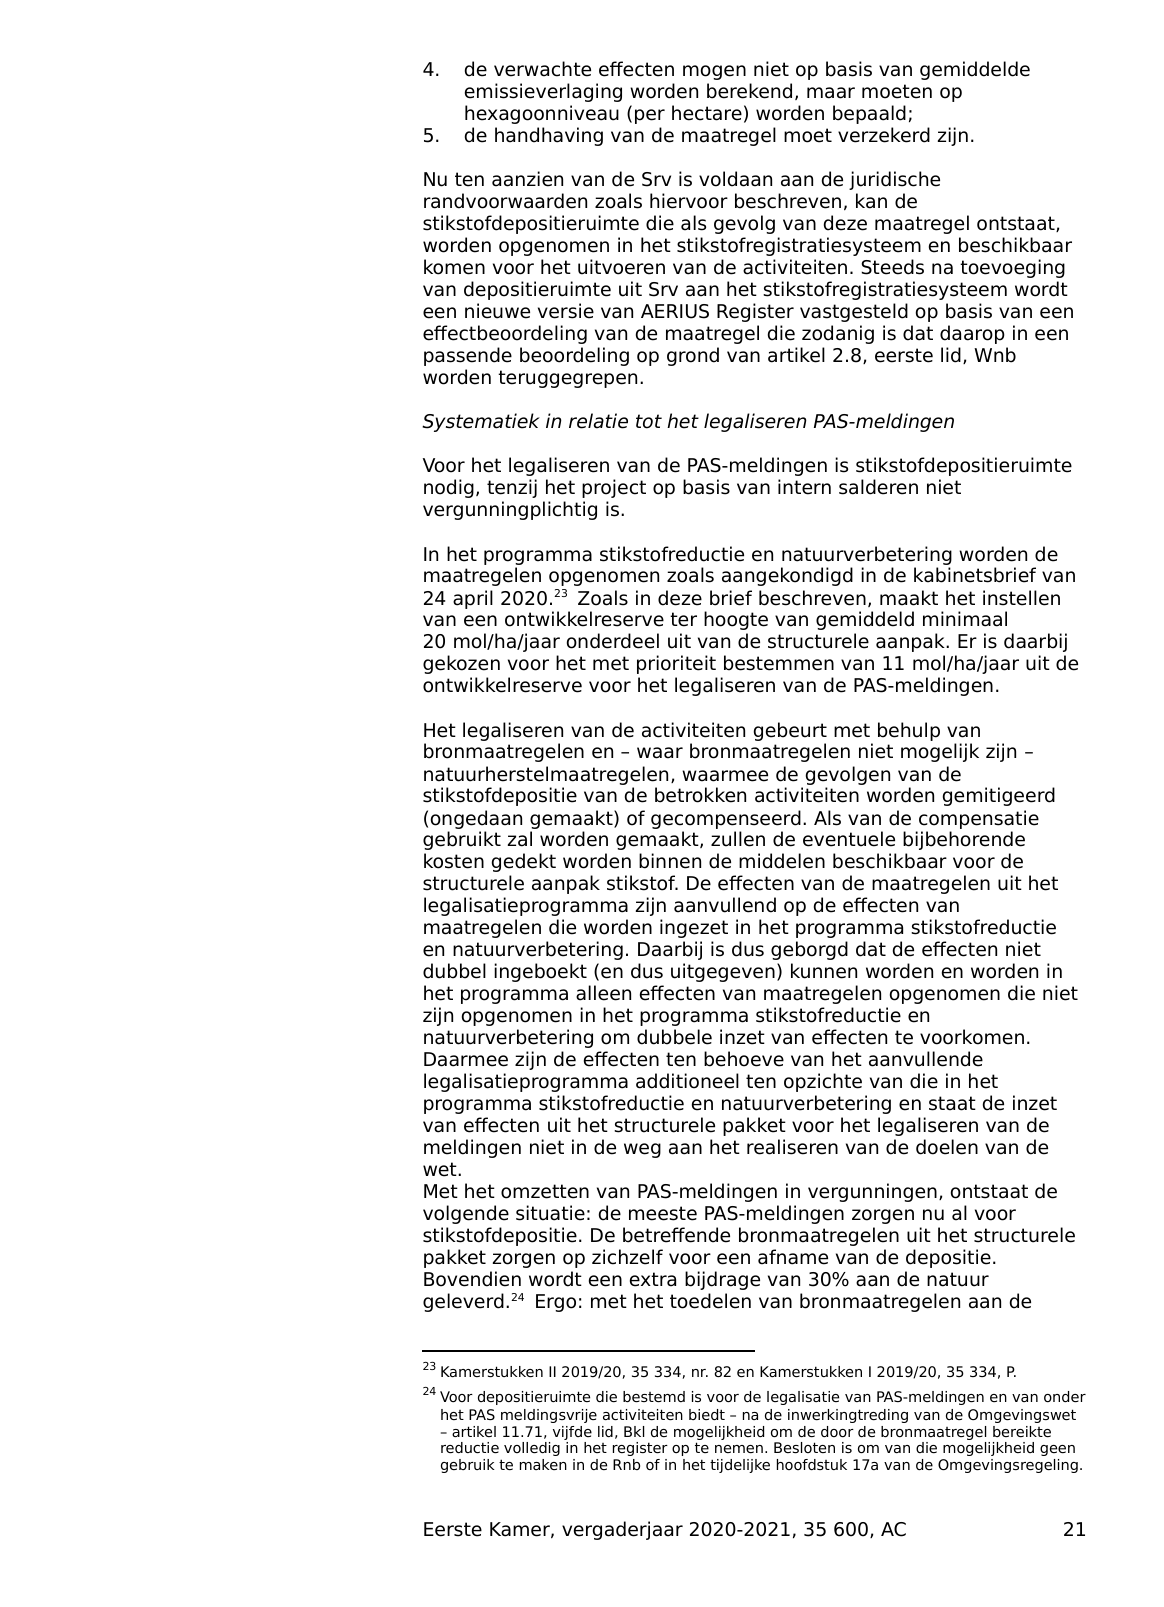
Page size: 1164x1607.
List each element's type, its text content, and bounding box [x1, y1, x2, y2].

text Het legaliseren van de activiteiten gebeurt met behulp van bronmaatregelen en – waar bronmaatregelen niet mogelijk zijn – natuurherstelmaatregelen, waarmee de gevolgen van de stikstofdepositie van de betrokken activiteiten worden gemitigeerd (ongedaan gemaakt) of gecompenseerd. Als van de compensatie gebruikt zal worden gemaakt, zullen de eventuele bijbehorende kosten gedekt worden binnen de middelen beschikbaar voor de structurele aanpak stikstof. De effecten van de maatregelen uit het legalisatieprogramma zijn aanvullend op de effecten van maatregelen die worden ingezet in het programma stikstofreductie en natuurverbetering. Daarbij is dus geborgd dat de effecten niet dubbel ingeboekt (en dus uitgegeven) kunnen worden en worden in het programma alleen effecten van maatregelen opgenomen die niet zijn opgenomen in het programma stikstofreductie en natuurverbetering om dubbele inzet van effecten te voorkomen. Daarmee zijn de effecten ten behoeve van het aanvullende legalisatieprogramma additioneel ten opzichte van die in het programma stikstofreductie en natuurverbetering en staat de inzet van effecten uit het structurele pakket voor het legaliseren van de meldingen niet in de weg aan het realiseren van de doelen van de wet. [422, 719, 1087, 1181]
text Nu ten aanzien van de Srv is voldaan aan de juridische randvoorwaarden zoals hiervoor beschreven, kan de stikstofdepositieruimte die als gevolg van deze maatregel ontstaat, worden opgenomen in het stikstofregistratiesysteem en beschikbaar komen voor het uitvoeren van de activiteiten. Steeds na toevoeging van depositieruimte uit Srv aan het stikstofregistratiesysteem wordt een nieuwe versie van AERIUS Register vastgesteld op basis van een effectbeoordeling van de maatregel die zodanig is dat daarop in een passende beoordeling op grond van artikel 2.8, eerste lid, Wnb worden teruggegrepen. [422, 169, 1087, 389]
text Voor het legaliseren van de PAS-meldingen is stikstofdepositieruimte nodig, tenzij het project op basis van intern salderen niet vergunningplichtig is. [422, 455, 1087, 521]
text In het programma stikstofreductie en natuurverbetering worden de maatregelen opgenomen zoals aangekondigd in de kabinetsbrief van 24 april 2020. Zoals in deze brief beschreven, maakt het instellen van een ontwikkelreserve ter hoogte van gemiddeld minimaal 20 mol/ha/jaar onderdeel uit van de structurele aanpak. Er is daarbij gekozen voor het met prioriteit bestemmen van 11 mol/ha/jaar uit de ontwikkelreserve voor het legaliseren van de PAS-meldingen. [422, 543, 1087, 697]
subtitle Systematiek in relatie tot het legaliseren PAS-meldingen [422, 411, 1087, 433]
text Kamerstukken II 2019/20, 35 334, nr. 82 en Kamerstukken I 2019/20, 35 334, P. [422, 1360, 1087, 1382]
text Met het omzetten van PAS-meldingen in vergunningen, ontstaat de volgende situatie: de meeste PAS-meldingen zorgen nu al voor stikstofdepositie. De betreffende bronmaatregelen uit het structurele pakket zorgen op zichzelf voor een afname van de depositie. Bovendien wordt een extra bijdrage van 30% aan de natuur geleverd. Ergo: met het toedelen van bronmaatregelen aan de [422, 1181, 1087, 1313]
text Voor depositieruimte die bestemd is voor de legalisatie van PAS-meldingen en van onder het PAS meldingsvrije activiteiten biedt – na de inwerkingtreding van de Omgevingswet – artikel 11.71, vijfde lid, Bkl de mogelijkheid om de door de bronmaatregel bereikte reductie volledig in het register op te nemen. Besloten is om van die mogelijkheid geen gebruik te maken in de Rnb of in het tijdelijke hoofdstuk 17a van de Omgevingsregeling. [422, 1385, 1087, 1474]
text 5. de handhaving van de maatregel moet verzekerd zijn. [422, 125, 1087, 147]
text 4. de verwachte effecten mogen niet op basis van gemiddelde emissieverlaging worden berekend, maar moeten op hexagoonniveau (per hectare) worden bepaald; [422, 59, 1087, 125]
